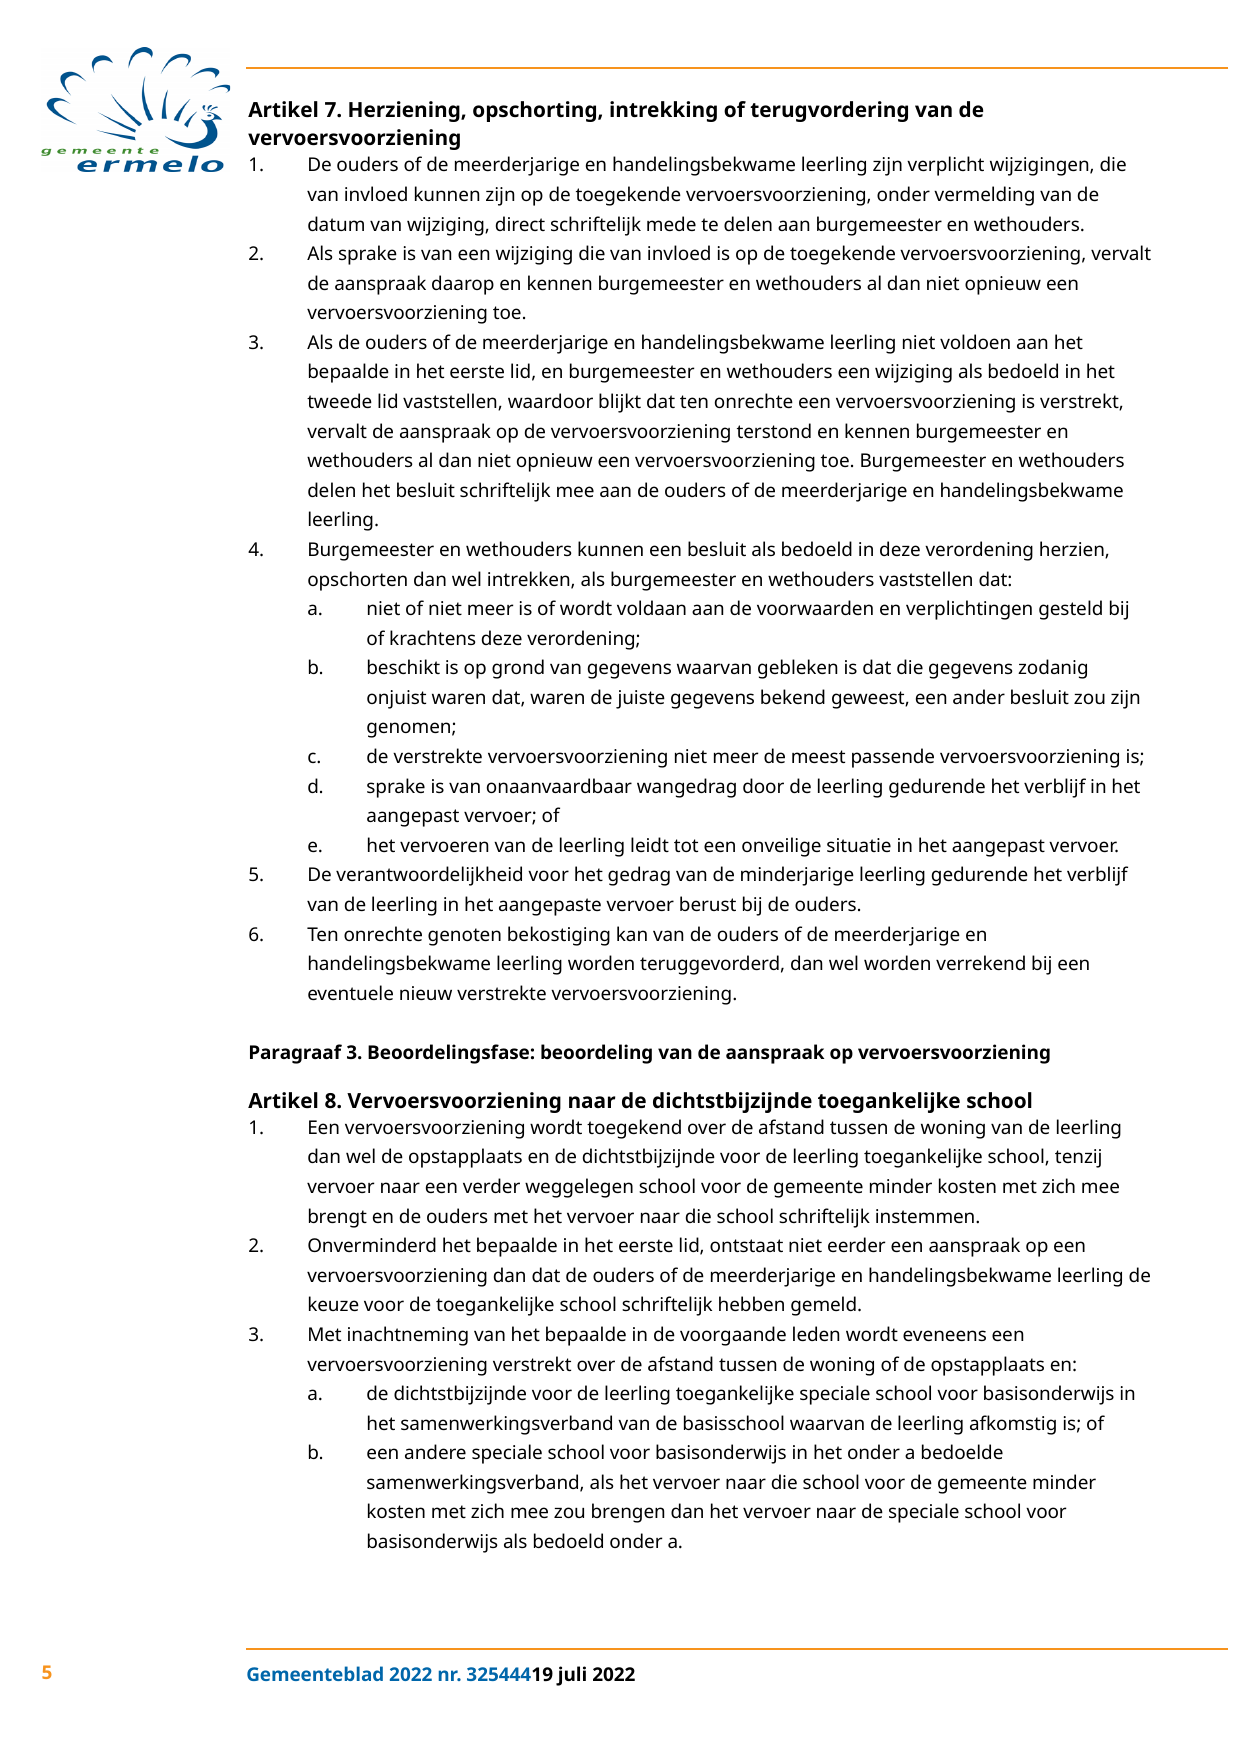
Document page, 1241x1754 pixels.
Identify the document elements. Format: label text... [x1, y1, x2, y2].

list de dichtstbijzijnde voor de leerling toegankelijke speciale school voor basisonderwijs in het samenwerkingsverband van de basisschool waarvan de leerling afkomstig is; of [307, 1380, 1152, 1436]
list Als sprake is van een wijziging die van invloed is op de toegekende vervoersvoorziening, vervalt de aanspraak daarop en kennen burgemeester en wethouders al dan niet opnieuw een vervoersvoorziening toe. [248, 240, 1152, 325]
list Met inachtneming van het bepaalde in de voorgaande leden wordt eveneens een vervoersvoorziening verstrekt over de afstand tussen de woning of de opstapplaats en: [248, 1321, 1152, 1377]
list de verstrekte vervoersvoorziening niet meer de meest passende vervoersvoorziening is; [307, 743, 1152, 769]
text Artikel 8. Vervoersvoorziening naar de dichtstbijzijnde toegankelijke school [248, 1086, 1152, 1114]
list niet of niet meer is of wordt voldaan aan de voorwaarden en verplichtingen gesteld bij of krachtens deze verordening; [307, 595, 1152, 651]
list De verantwoordelijkheid voor het gedrag van de minderjarige leerling gedurende het verblijf van de leerling in het aangepaste vervoer berust bij de ouders. [248, 862, 1152, 917]
list Burgemeester en wethouders kunnen een besluit als bedoeld in deze verordening herzien, opschorten dan wel intrekken, als burgemeester en wethouders vaststellen dat: [248, 536, 1152, 592]
picture [41, 47, 231, 172]
list beschikt is op grond van gegevens waarvan gebleken is dat die gegevens zodanig onjuist waren dat, waren de juiste gegevens bekend geweest, een ander besluit zou zijn genomen; [307, 654, 1152, 739]
list een andere speciale school voor basisonderwijs in het onder a bedoelde samenwerkingsverband, als het vervoer naar die school voor de gemeente minder kosten met zich mee zou brengen dan het vervoer naar de speciale school voor basisonderwijs als bedoeld onder a. [307, 1439, 1152, 1554]
list De ouders of de meerderjarige en handelingsbekwame leerling zijn verplicht wijzigingen, die van invloed kunnen zijn op de toegekende vervoersvoorziening, onder vermelding van de datum van wijziging, direct schriftelijk mede te delen aan burgemeester en wethouders. [248, 152, 1152, 237]
list Onverminderd het bepaalde in het eerste lid, ontstaat niet eerder een aanspraak op een vervoersvoorziening dan dat de ouders of de meerderjarige en handelingsbekwame leerling de keuze voor de toegankelijke school schriftelijk hebben gemeld. [248, 1232, 1152, 1317]
text Artikel 7. Herziening, opschorting, intrekking of terugvordering van de vervoersvoorziening [248, 95, 1152, 152]
list het vervoeren van de leerling leidt tot een onveilige situatie in het aangepast vervoer. [307, 832, 1152, 858]
list Ten onrechte genoten bekostiging kan van de ouders of de meerderjarige en handelingsbekwame leerling worden teruggevorderd, dan wel worden verrekend bij een eventuele nieuw verstrekte vervoersvoorziening. [248, 921, 1152, 1006]
list sprake is van onaanvaardbaar wangedrag door de leerling gedurende het verblijf in het aangepast vervoer; of [307, 773, 1152, 828]
text Paragraaf 3. Beoordelingsfase: beoordeling van de aanspraak op vervoersvoorziening [248, 1039, 1152, 1065]
list Als de ouders of de meerderjarige en handelingsbekwame leerling niet voldoen aan het bepaalde in het eerste lid, en burgemeester en wethouders een wijziging als bedoeld in het tweede lid vaststellen, waardoor blijkt dat ten onrechte een vervoersvoorziening is verstrekt, vervalt de aanspraak op de vervoersvoorziening terstond en kennen burgemeester en wethouders al dan niet opnieuw een vervoersvoorziening toe. Burgemeester en wethouders delen het besluit schriftelijk mee aan de ouders of de meerderjarige en handelingsbekwame leerling. [248, 329, 1152, 532]
list Een vervoersvoorziening wordt toegekend over de afstand tussen de woning van de leerling dan wel de opstapplaats en de dichtstbijzijnde voor de leerling toegankelijke school, tenzij vervoer naar een verder weggelegen school voor de gemeente minder kosten met zich mee brengt en de ouders met het vervoer naar die school schriftelijk instemmen. [248, 1114, 1152, 1229]
